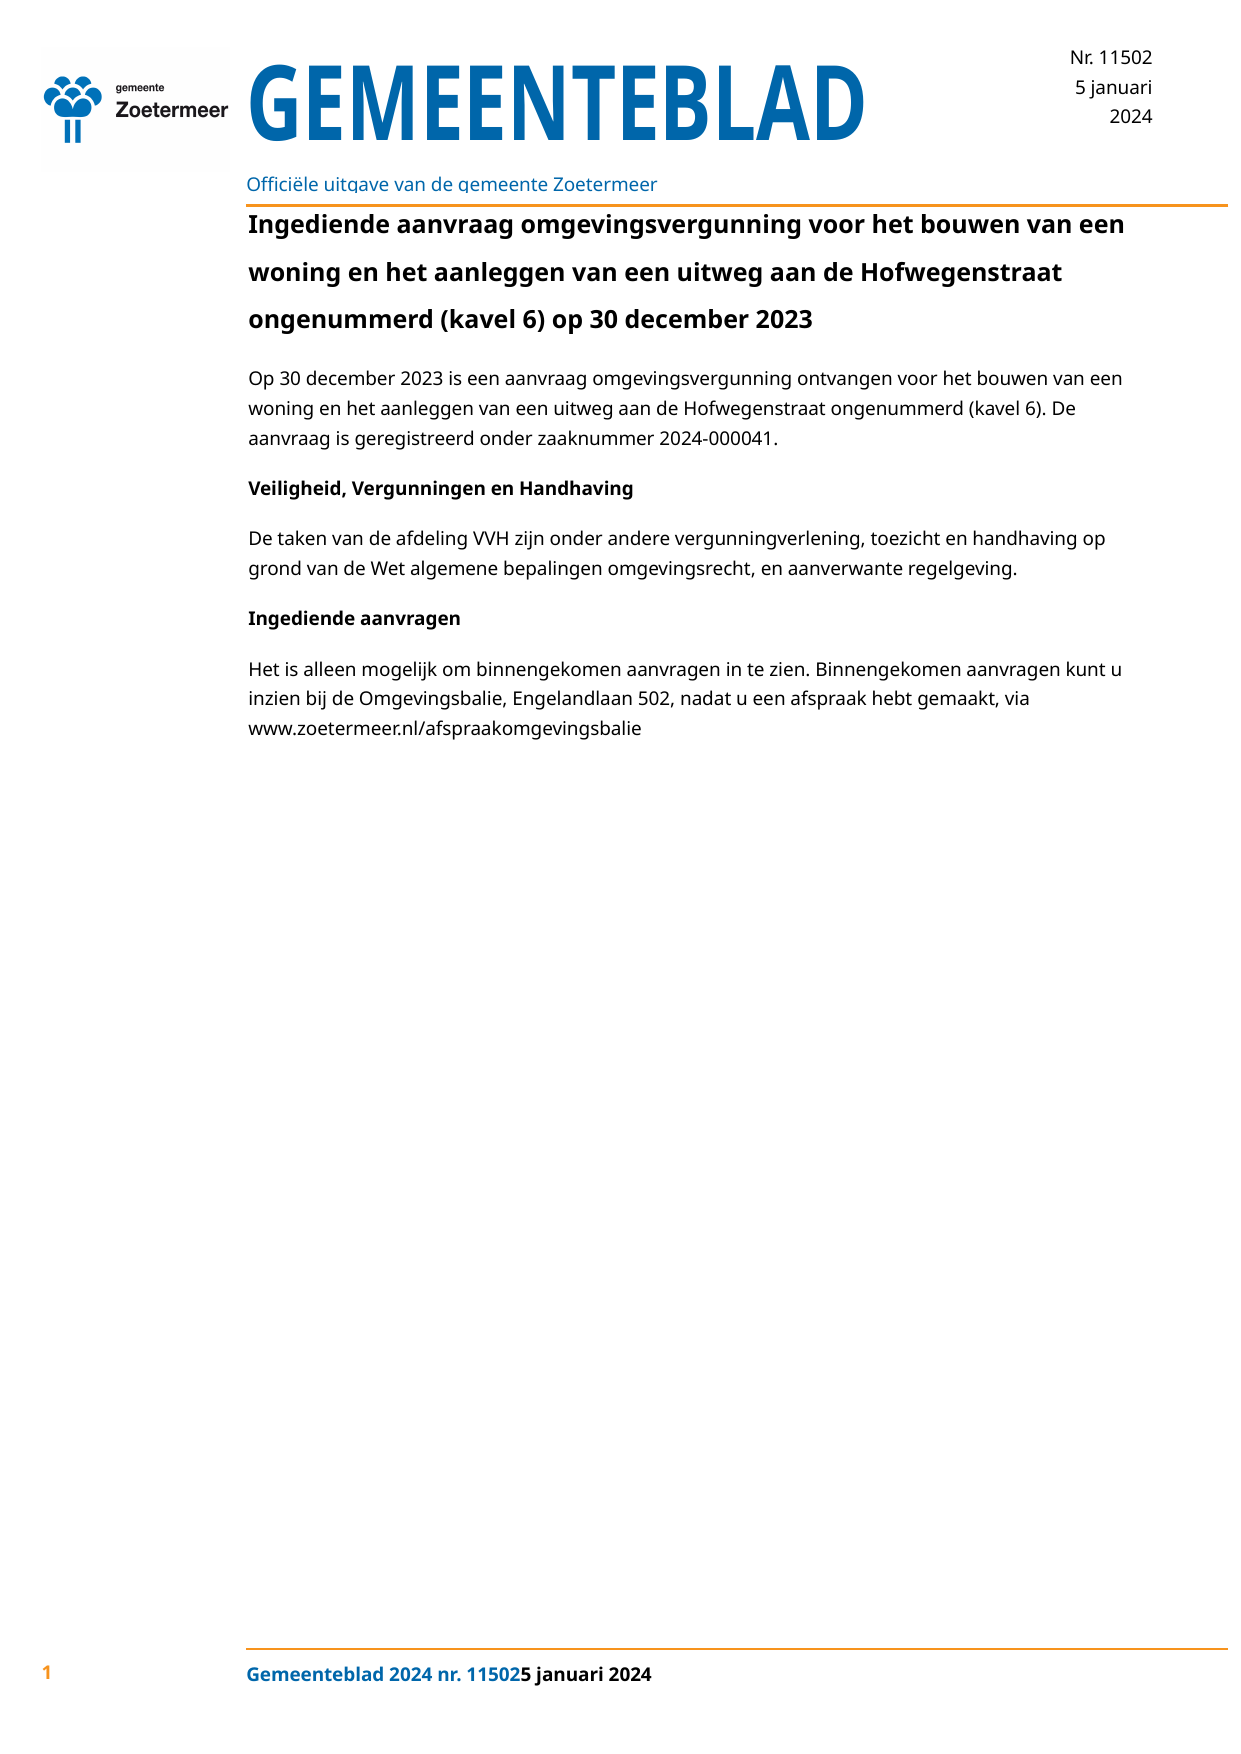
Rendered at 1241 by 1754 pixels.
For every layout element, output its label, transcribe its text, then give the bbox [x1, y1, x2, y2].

text Ingediende aanvragen [248, 606, 1152, 631]
text Het is alleen mogelijk om binnengekomen aanvragen in te zien. Binnengekomen aanvragen kunt u inzien bij de Omgevingsbalie, Engelandlaan 502, nadat u een afspraak hebt gemaakt, via www.zoetermeer.nl/afspraakomgevingsbalie [248, 656, 1152, 741]
text Op 30 december 2023 is een aanvraag omgevingsvergunning ontvangen voor het bouwen van een woning en het aanleggen van een uitweg aan de Hofwegenstraat ongenummerd (kavel 6). De aanvraag is geregistreerd onder zaaknummer 2024-000041. [248, 366, 1152, 450]
picture [41, 47, 231, 172]
text Ingediende aanvraag omgevingsvergunning voor het bouwen van een woning en het aanleggen van een uitweg aan de Hofwegenstraat ongenummerd (kavel 6) op 30 december 2023 [248, 207, 1152, 336]
text Veiligheid, Vergunningen en Handhaving [248, 475, 1152, 501]
text De taken van de afdeling VVH zijn onder andere vergunningverlening, toezicht en handhaving op grond van de Wet algemene bepalingen omgevingsrecht, en aanverwante regelgeving. [248, 526, 1152, 581]
